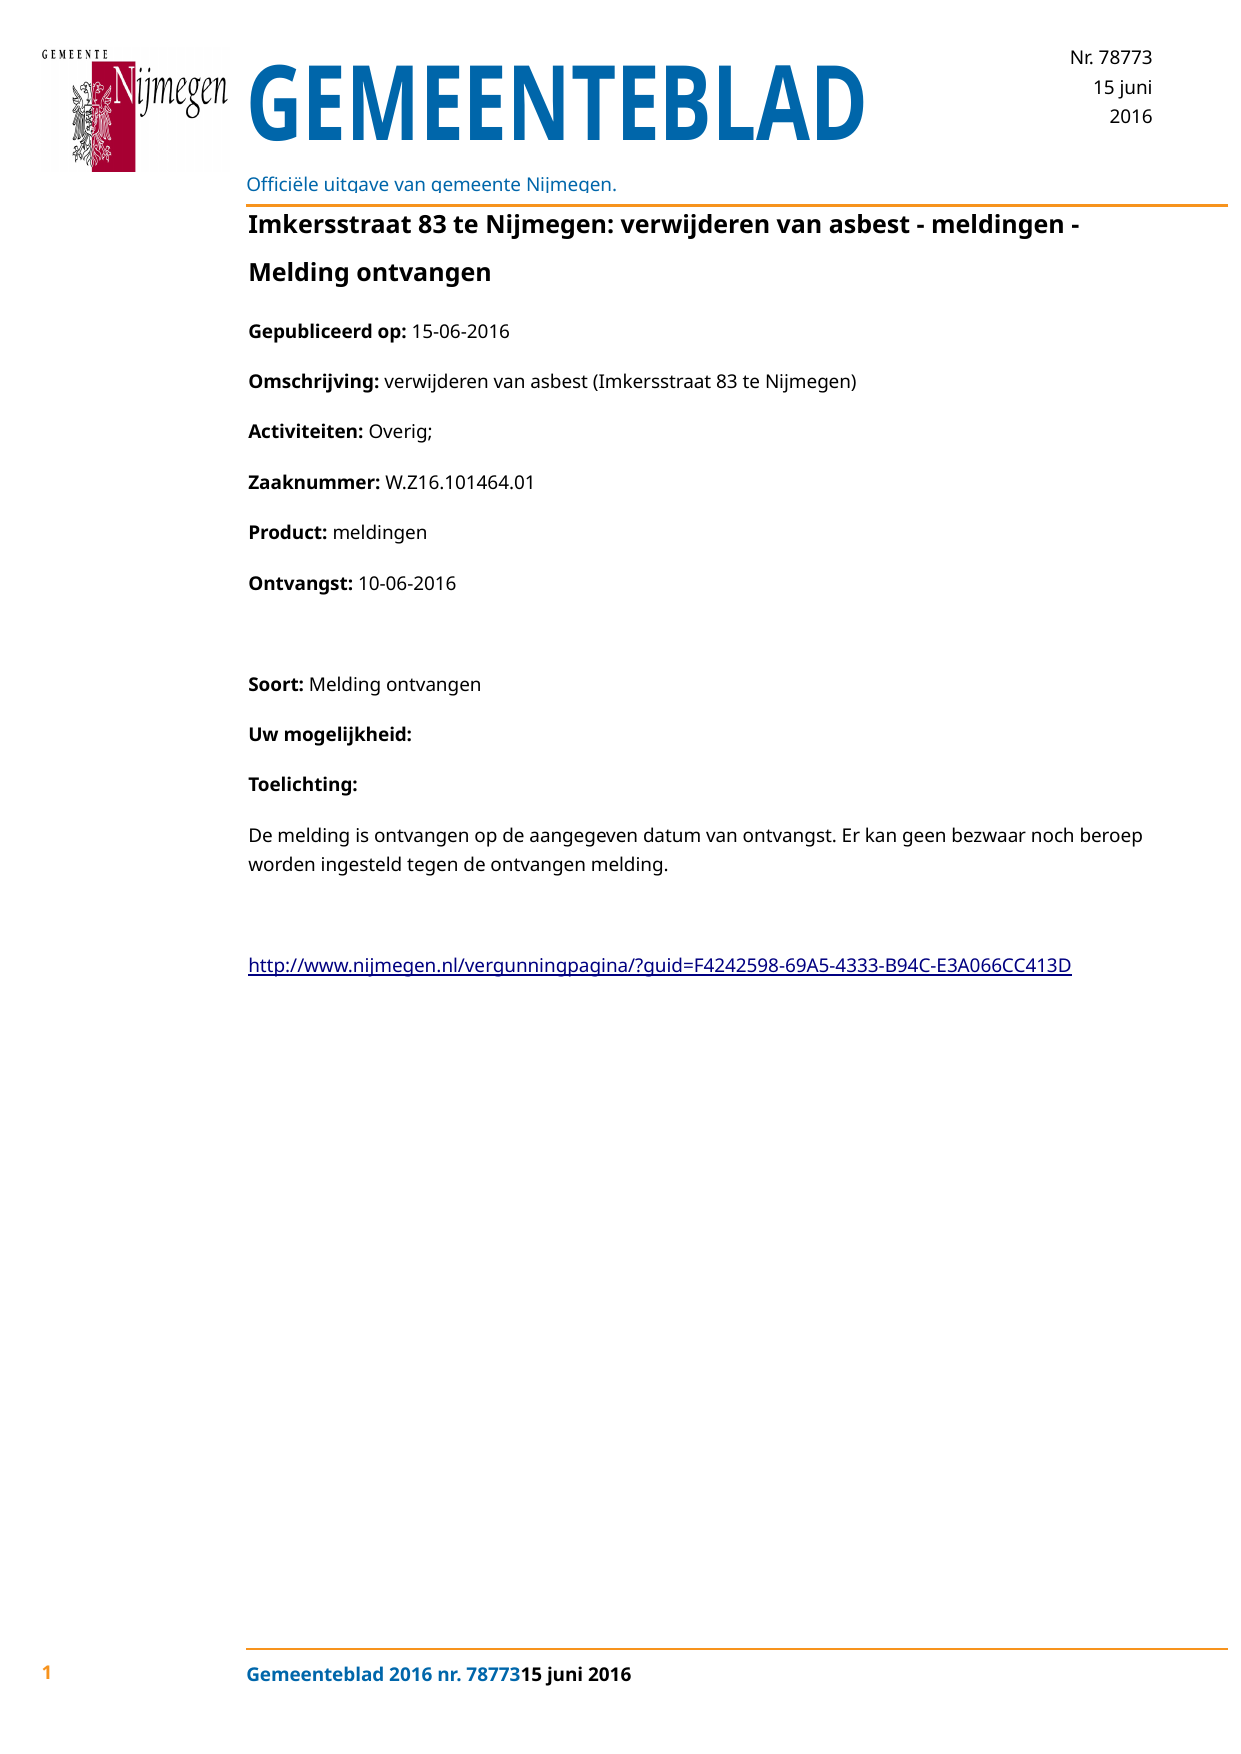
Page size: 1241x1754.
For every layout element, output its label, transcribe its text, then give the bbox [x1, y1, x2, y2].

text Soort: Melding ontvangen [248, 671, 1152, 697]
picture [41, 47, 231, 172]
text Product: meldingen [248, 519, 1152, 545]
text http://www.nijmegen.nl/vergunningpagina/?guid=F4242598-69A5-4333-B94C-E3A066CC413D [248, 952, 1152, 978]
text Ontvangst: 10-06-2016 [248, 570, 1152, 596]
text Activiteiten: Overig; [248, 419, 1152, 444]
text Toelichting: [248, 772, 1152, 797]
text Omschrijving: verwijderen van asbest (Imkersstraat 83 te Nijmegen) [248, 368, 1152, 394]
text Uw mogelijkheid: [248, 721, 1152, 747]
text Imkersstraat 83 te Nijmegen: verwijderen van asbest - meldingen - Melding ontvangen [248, 207, 1152, 288]
text Zaaknummer: W.Z16.101464.01 [248, 469, 1152, 495]
text De melding is ontvangen op de aangegeven datum van ontvangst. Er kan geen bezwaar noch beroep worden ingesteld tegen de ontvangen melding. [248, 822, 1152, 877]
text Gepubliceerd op: 15-06-2016 [248, 318, 1152, 344]
